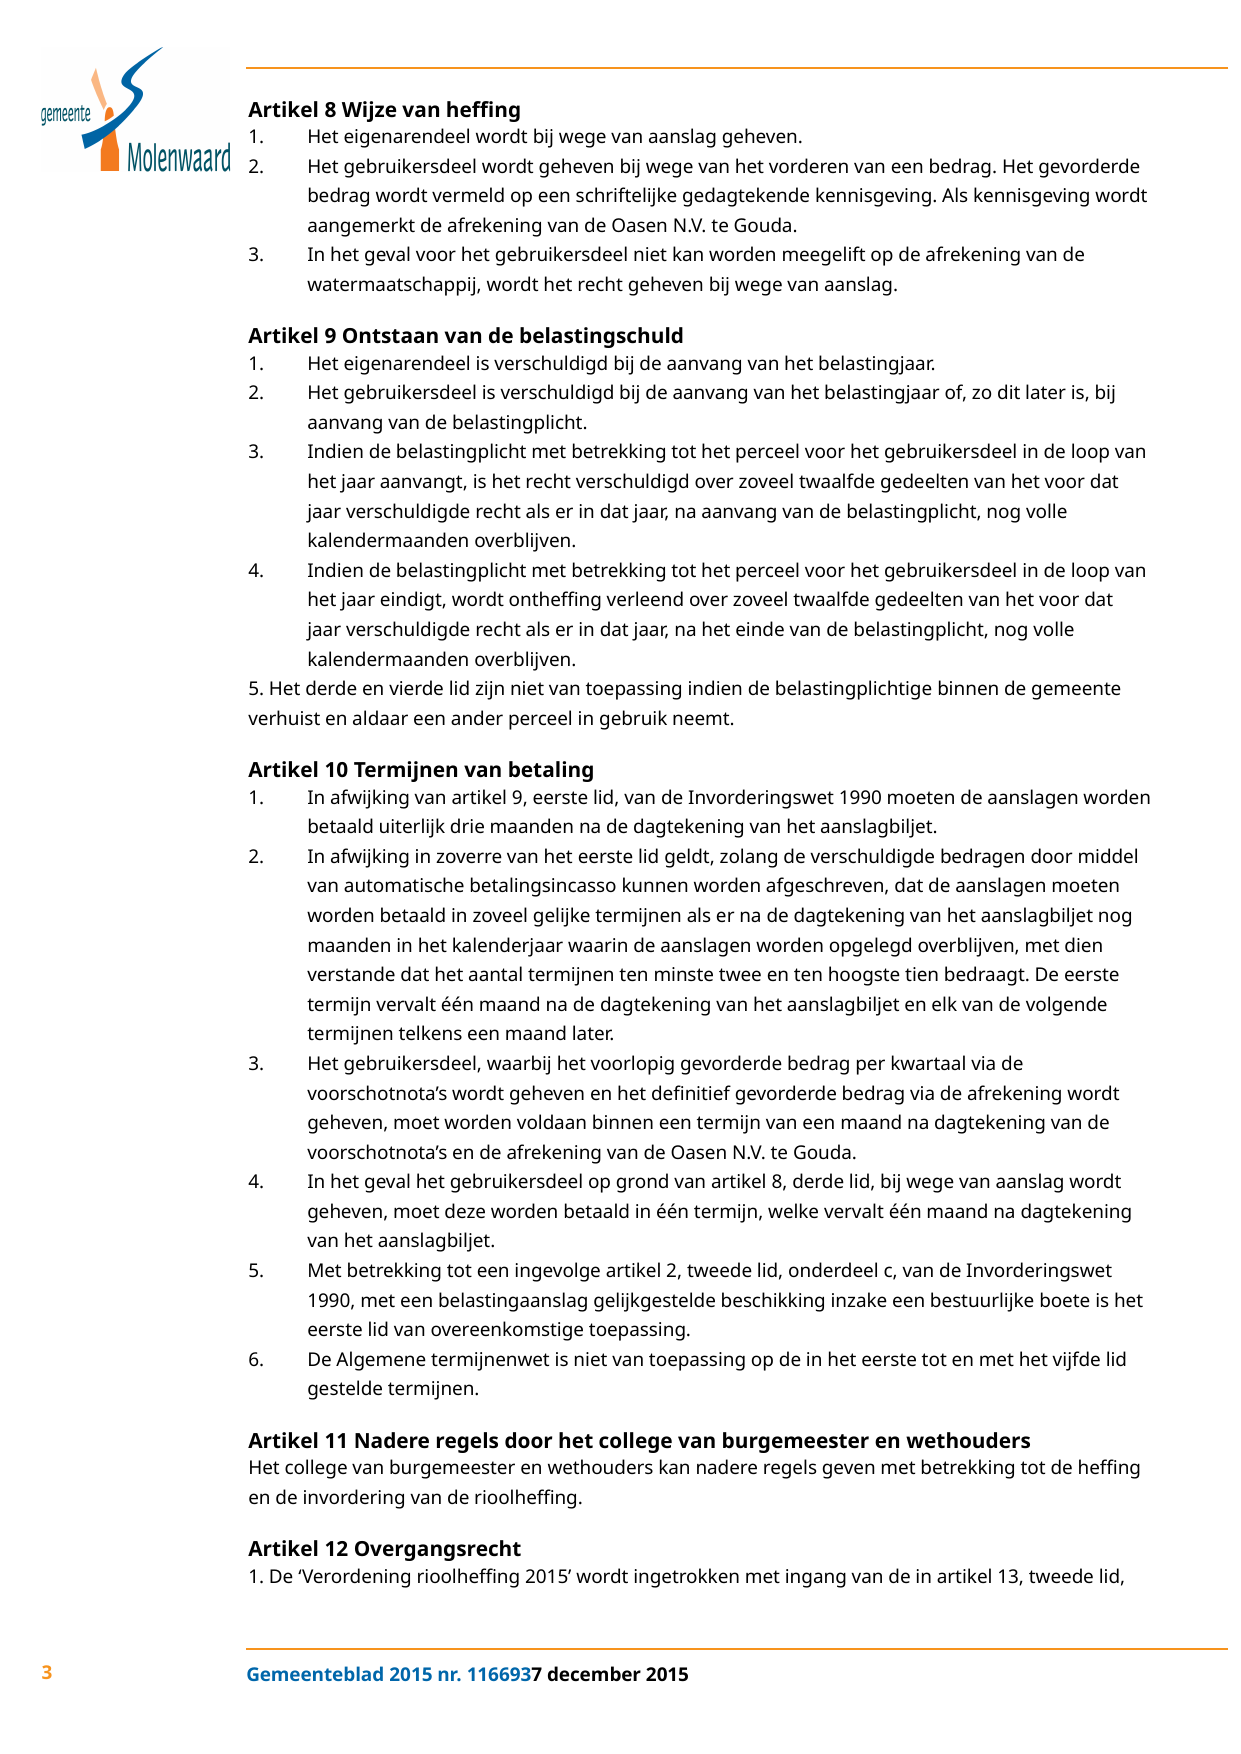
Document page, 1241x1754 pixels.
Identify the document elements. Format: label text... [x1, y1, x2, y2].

list Met betrekking tot een ingevolge artikel 2, tweede lid, onderdeel c, van de Invorderingswet 1990, met een belastingaanslag gelijkgestelde beschikking inzake een bestuurlijke boete is het eerste lid van overeenkomstige toepassing. [248, 1257, 1152, 1342]
list In het geval voor het gebruikersdeel niet kan worden meegelift op de afrekening van de watermaatschappij, wordt het recht geheven bij wege van aanslag. [248, 242, 1152, 297]
list In afwijking in zoverre van het eerste lid geldt, zolang de verschuldigde bedragen door middel van automatische betalingsincasso kunnen worden afgeschreven, dat de aanslagen moeten worden betaald in zoveel gelijke termijnen als er na de dagtekening van het aanslagbiljet nog maanden in het kalenderjaar waarin de aanslagen worden opgelegd overblijven, met dien verstande dat het aantal termijnen ten minste twee en ten hoogste tien bedraagt. De eerste termijn vervalt één maand na de dagtekening van het aanslagbiljet en elk van de volgende termijnen telkens een maand later. [248, 843, 1152, 1046]
list Het gebruikersdeel is verschuldigd bij de aanvang van het belastingjaar of, zo dit later is, bij aanvang van de belastingplicht. [248, 379, 1152, 435]
list Indien de belastingplicht met betrekking tot het perceel voor het gebruikersdeel in de loop van het jaar aanvangt, is het recht verschuldigd over zoveel twaalfde gedeelten van het voor dat jaar verschuldigde recht als er in dat jaar, na aanvang van de belastingplicht, nog volle kalendermaanden overblijven. [248, 439, 1152, 553]
text Artikel 11 Nadere regels door het college van burgemeester en wethouders [248, 1426, 1152, 1454]
list Het gebruikersdeel wordt geheven bij wege van het vorderen van een bedrag. Het gevorderde bedrag wordt vermeld op een schriftelijke gedagtekende kennisgeving. Als kennisgeving wordt aangemerkt de afrekening van de Oasen N.V. te Gouda. [248, 153, 1152, 238]
list De Algemene termijnenwet is niet van toepassing op de in het eerste tot en met het vijfde lid gestelde termijnen. [248, 1346, 1152, 1401]
text Artikel 8 Wijze van heffing [248, 95, 1152, 123]
text Artikel 9 Ontstaan van de belastingschuld [248, 322, 1152, 350]
list Het eigenarendeel is verschuldigd bij de aanvang van het belastingjaar. [248, 350, 1152, 376]
list Het gebruikersdeel, waarbij het voorlopig gevorderde bedrag per kwartaal via de voorschotnota’s wordt geheven en het definitief gevorderde bedrag via de afrekening wordt geheven, moet worden voldaan binnen een termijn van een maand na dagtekening van de voorschotnota’s en de afrekening van de Oasen N.V. te Gouda. [248, 1050, 1152, 1164]
picture [41, 47, 231, 172]
list In afwijking van artikel 9, eerste lid, van de Invorderingswet 1990 moeten de aanslagen worden betaald uiterlijk drie maanden na de dagtekening van het aanslagbiljet. [248, 784, 1152, 839]
text Artikel 10 Termijnen van betaling [248, 755, 1152, 784]
list Indien de belastingplicht met betrekking tot het perceel voor het gebruikersdeel in de loop van het jaar eindigt, wordt ontheffing verleend over zoveel twaalfde gedeelten van het voor dat jaar verschuldigde recht als er in dat jaar, na het einde van de belastingplicht, nog volle kalendermaanden overblijven. [248, 557, 1152, 672]
text 1. De ‘Verordening rioolheffing 2015’ wordt ingetrokken met ingang van de in artikel 13, tweede lid, [248, 1563, 1152, 1588]
text 5. Het derde en vierde lid zijn niet van toepassing indien de belastingplichtige binnen de gemeente verhuist en aldaar een ander perceel in gebruik neemt. [248, 675, 1152, 731]
text Artikel 12 Overgangsrecht [248, 1534, 1152, 1563]
list In het geval het gebruikersdeel op grond van artikel 8, derde lid, bij wege van aanslag wordt geheven, moet deze worden betaald in één termijn, welke vervalt één maand na dagtekening van het aanslagbiljet. [248, 1168, 1152, 1253]
list Het eigenarendeel wordt bij wege van aanslag geheven. [248, 123, 1152, 149]
text Het college van burgemeester en wethouders kan nadere regels geven met betrekking tot de heffing en de invordering van de rioolheffing. [248, 1454, 1152, 1510]
